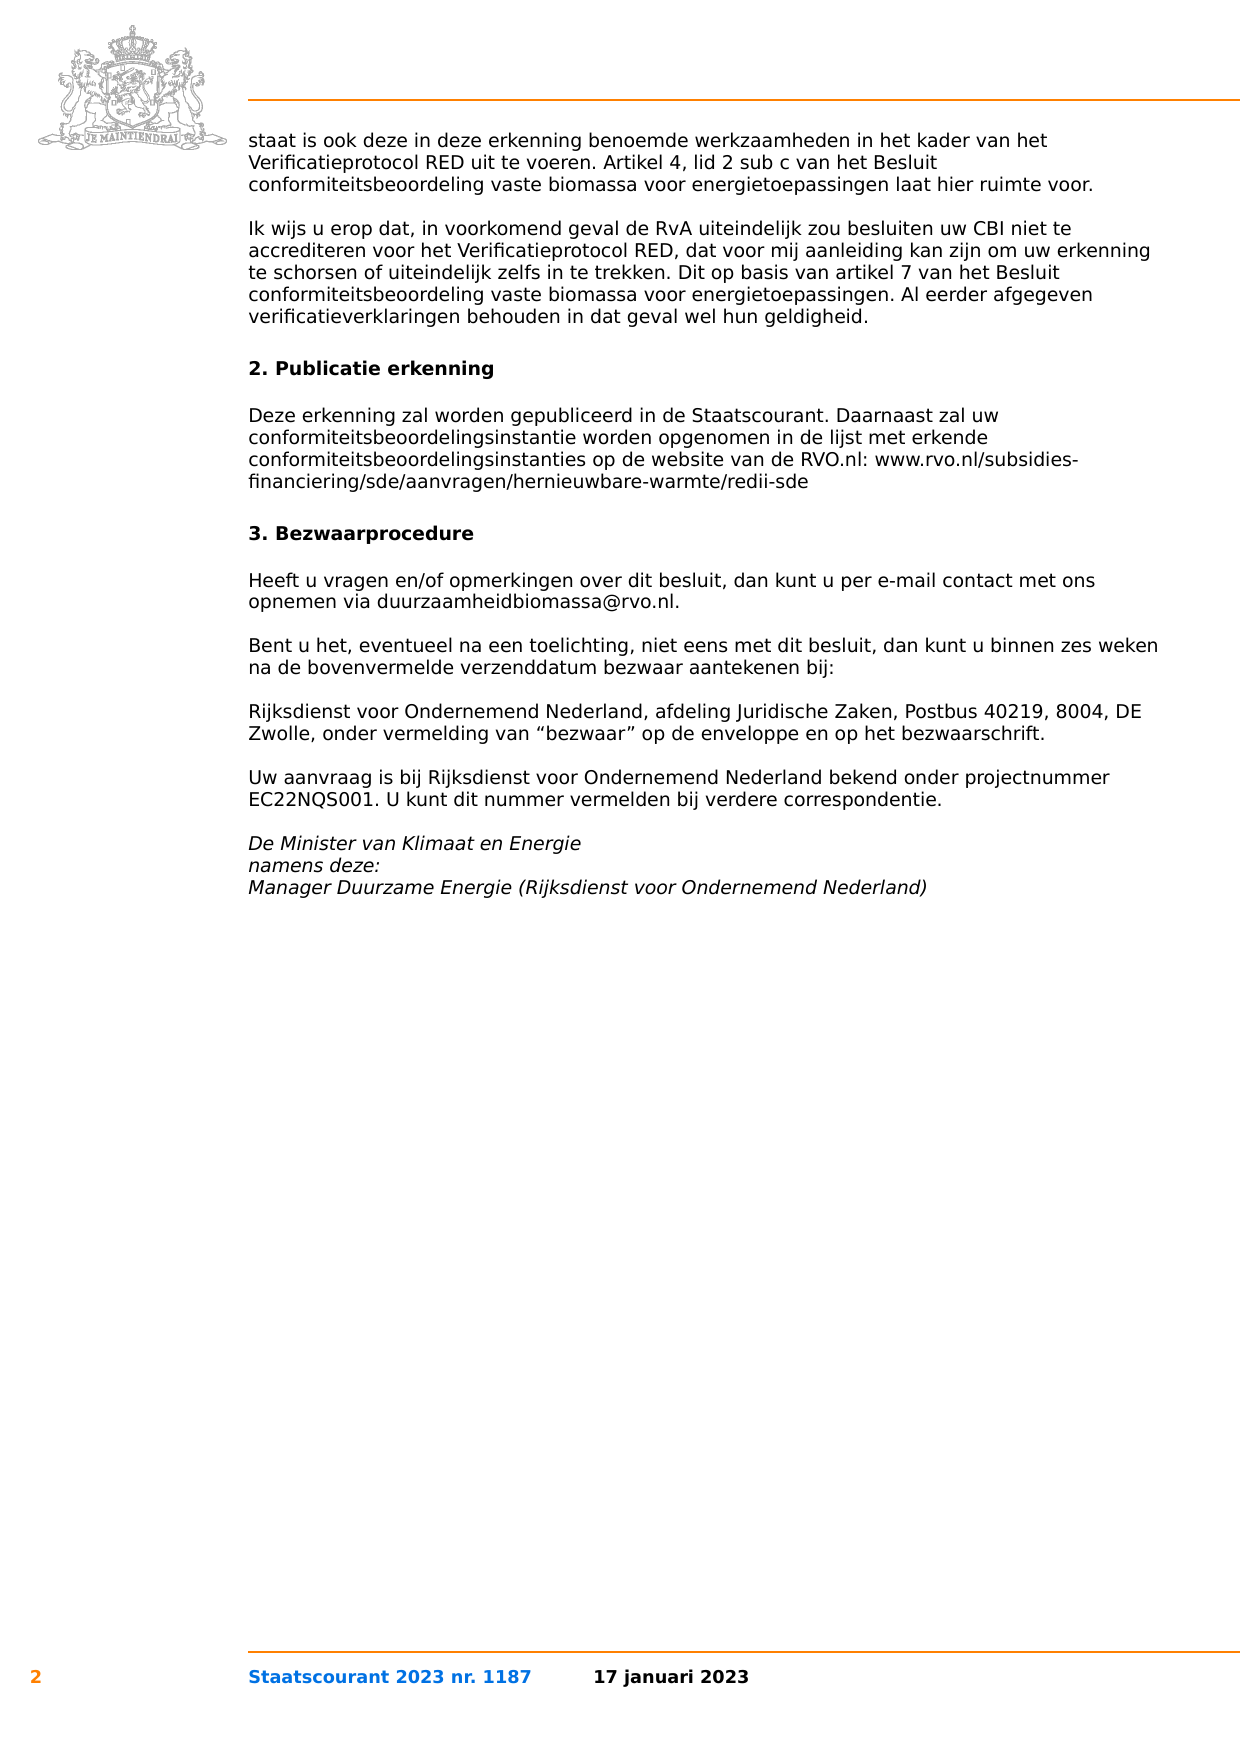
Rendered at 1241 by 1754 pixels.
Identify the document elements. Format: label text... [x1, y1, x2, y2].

subtitle 2. Publicatie erkenning [248, 358, 1163, 379]
text Deze erkenning zal worden gepubliceerd in de Staatscourant. Daarnaast zal uw conformiteitsbeoordelingsinstantie worden opgenomen in de lijst met erkende conformiteitsbeoordelingsinstanties op de website van de RVO.nl: www.rvo.nl/subsidies-financiering/sde/aanvragen/hernieuwbare-warmte/redii-sde [248, 404, 1163, 492]
text Heeft u vragen en/of opmerkingen over dit besluit, dan kunt u per e-mail contact met ons opnemen via duurzaamheidbiomassa@rvo.nl. [248, 569, 1163, 613]
text staat is ook deze in deze erkenning benoemde werkzaamheden in het kader van het Verificatieprotocol RED uit te voeren. Artikel 4, lid 2 sub c van het Besluit conformiteitsbeoordeling vaste biomassa voor energietoepassingen laat hier ruimte voor. [248, 130, 1163, 196]
text Uw aanvraag is bij Rijksdienst voor Ondernemend Nederland bekend onder projectnummer EC22NQS001. U kunt dit nummer vermelden bij verdere correspondentie. [248, 767, 1163, 811]
text Rijksdienst voor Ondernemend Nederland, afdeling Juridische Zaken, Postbus 40219, 8004, DE Zwolle, onder vermelding van “bezwaar” op de enveloppe en op het bezwaarschrift. [248, 701, 1163, 745]
subtitle 3. Bezwaarprocedure [248, 522, 1163, 544]
text Ik wijs u erop dat, in voorkomend geval de RvA uiteindelijk zou besluiten uw CBI niet te accrediteren voor het Verificatieprotocol RED, dat voor mij aanleiding kan zijn om uw erkenning te schorsen of uiteindelijk zelfs in te trekken. Dit op basis van artikel 7 van het Besluit conformiteitsbeoordeling vaste biomassa voor energietoepassingen. Al eerder afgegeven verificatieverklaringen behouden in dat geval wel hun geldigheid. [248, 218, 1163, 328]
text Bent u het, eventueel na een toelichting, niet eens met dit besluit, dan kunt u binnen zes weken na de bovenvermelde verzenddatum bezwaar aantekenen bij: [248, 635, 1163, 679]
picture [38, 25, 227, 150]
text De Minister van Klimaat en Energie namens deze: Manager Duurzame Energie (Rijksdienst voor Ondernemend Nederland) [248, 833, 1163, 899]
